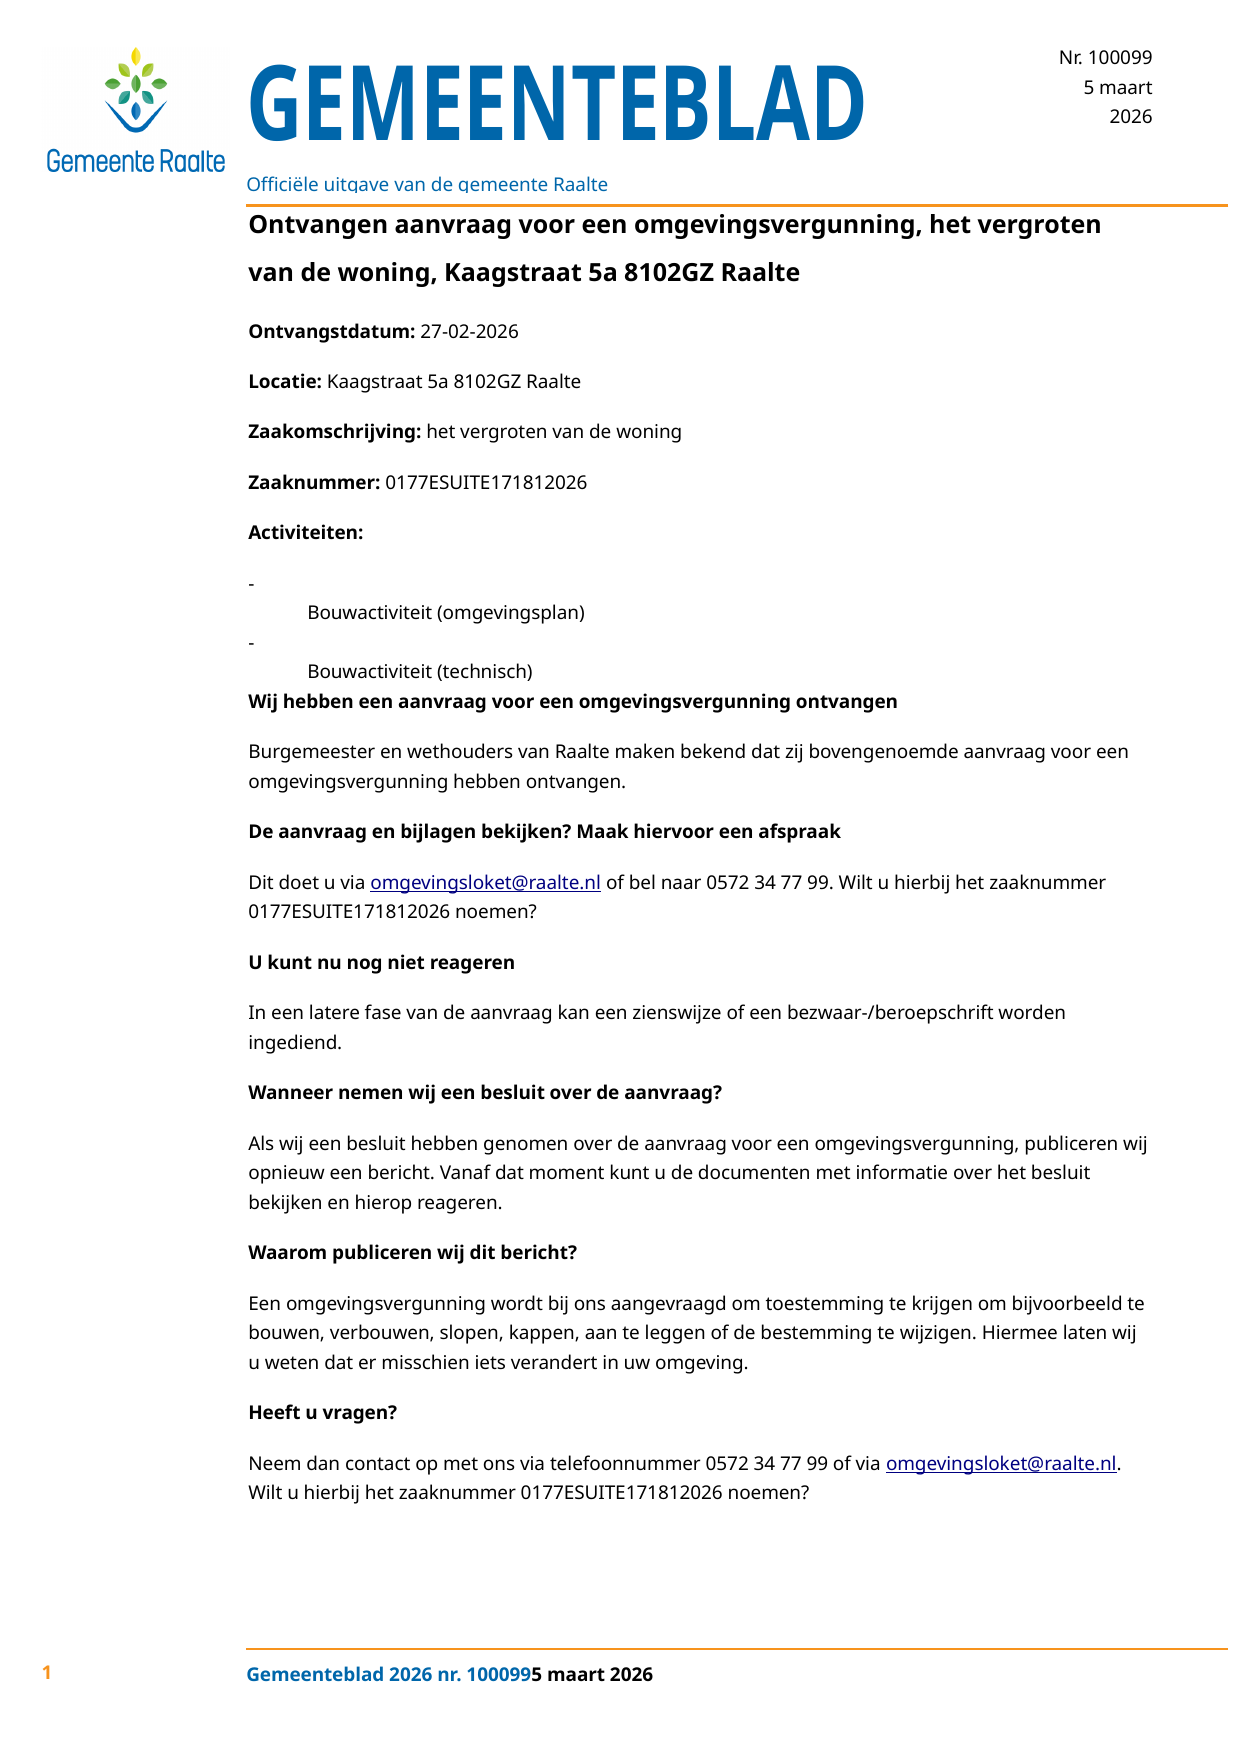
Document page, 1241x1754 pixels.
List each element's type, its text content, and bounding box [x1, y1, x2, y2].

text Ontvangen aanvraag voor een omgevingsvergunning, het vergroten van de woning, Kaagstraat 5a 8102GZ Raalte [248, 207, 1152, 288]
picture [41, 47, 231, 172]
text Locatie: Kaagstraat 5a 8102GZ Raalte [248, 368, 1152, 394]
list Bouwactiviteit (technisch) [248, 659, 1152, 684]
text Zaakomschrijving: het vergroten van de woning [248, 419, 1152, 444]
text Neem dan contact op met ons via telefoonnummer 0572 34 77 99 of via omgevingsloket@raalte.nl. Wilt u hierbij het zaaknummer 0177ESUITE171812026 noemen? [248, 1450, 1152, 1505]
text Waarom publiceren wij dit bericht? [248, 1239, 1152, 1265]
list Bouwactiviteit (omgevingsplan) [248, 599, 1152, 625]
text In een latere fase van de aanvraag kan een zienswijze of een bezwaar-/beroepschrift worden ingediend. [248, 999, 1152, 1055]
text Wanneer nemen wij een besluit over de aanvraag? [248, 1079, 1152, 1105]
text Wij hebben een aanvraag voor een omgevingsvergunning ontvangen [248, 688, 1152, 714]
text De aanvraag en bijlagen bekijken? Maak hiervoor een afspraak [248, 819, 1152, 844]
text Activiteiten: [248, 519, 1152, 545]
text Burgemeester en wethouders van Raalte maken bekend dat zij bovengenoemde aanvraag voor een omgevingsvergunning hebben ontvangen. [248, 739, 1152, 794]
text U kunt nu nog niet reageren [248, 949, 1152, 975]
text Heeft u vragen? [248, 1399, 1152, 1425]
text Dit doet u via omgevingsloket@raalte.nl of bel naar 0572 34 77 99. Wilt u hierbij het zaaknummer 0177ESUITE171812026 noemen? [248, 869, 1152, 924]
text Als wij een besluit hebben genomen over de aanvraag voor een omgevingsvergunning, publiceren wij opnieuw een bericht. Vanaf dat moment kunt u de documenten met informatie over het besluit bekijken en hierop reageren. [248, 1130, 1152, 1215]
text Zaaknummer: 0177ESUITE171812026 [248, 469, 1152, 495]
text Een omgevingsvergunning wordt bij ons aangevraagd om toestemming te krijgen om bijvoorbeeld te bouwen, verbouwen, slopen, kappen, aan te leggen of de bestemming te wijzigen. Hiermee laten wij u weten dat er misschien iets verandert in uw omgeving. [248, 1290, 1152, 1375]
text Ontvangstdatum: 27-02-2026 [248, 318, 1152, 344]
